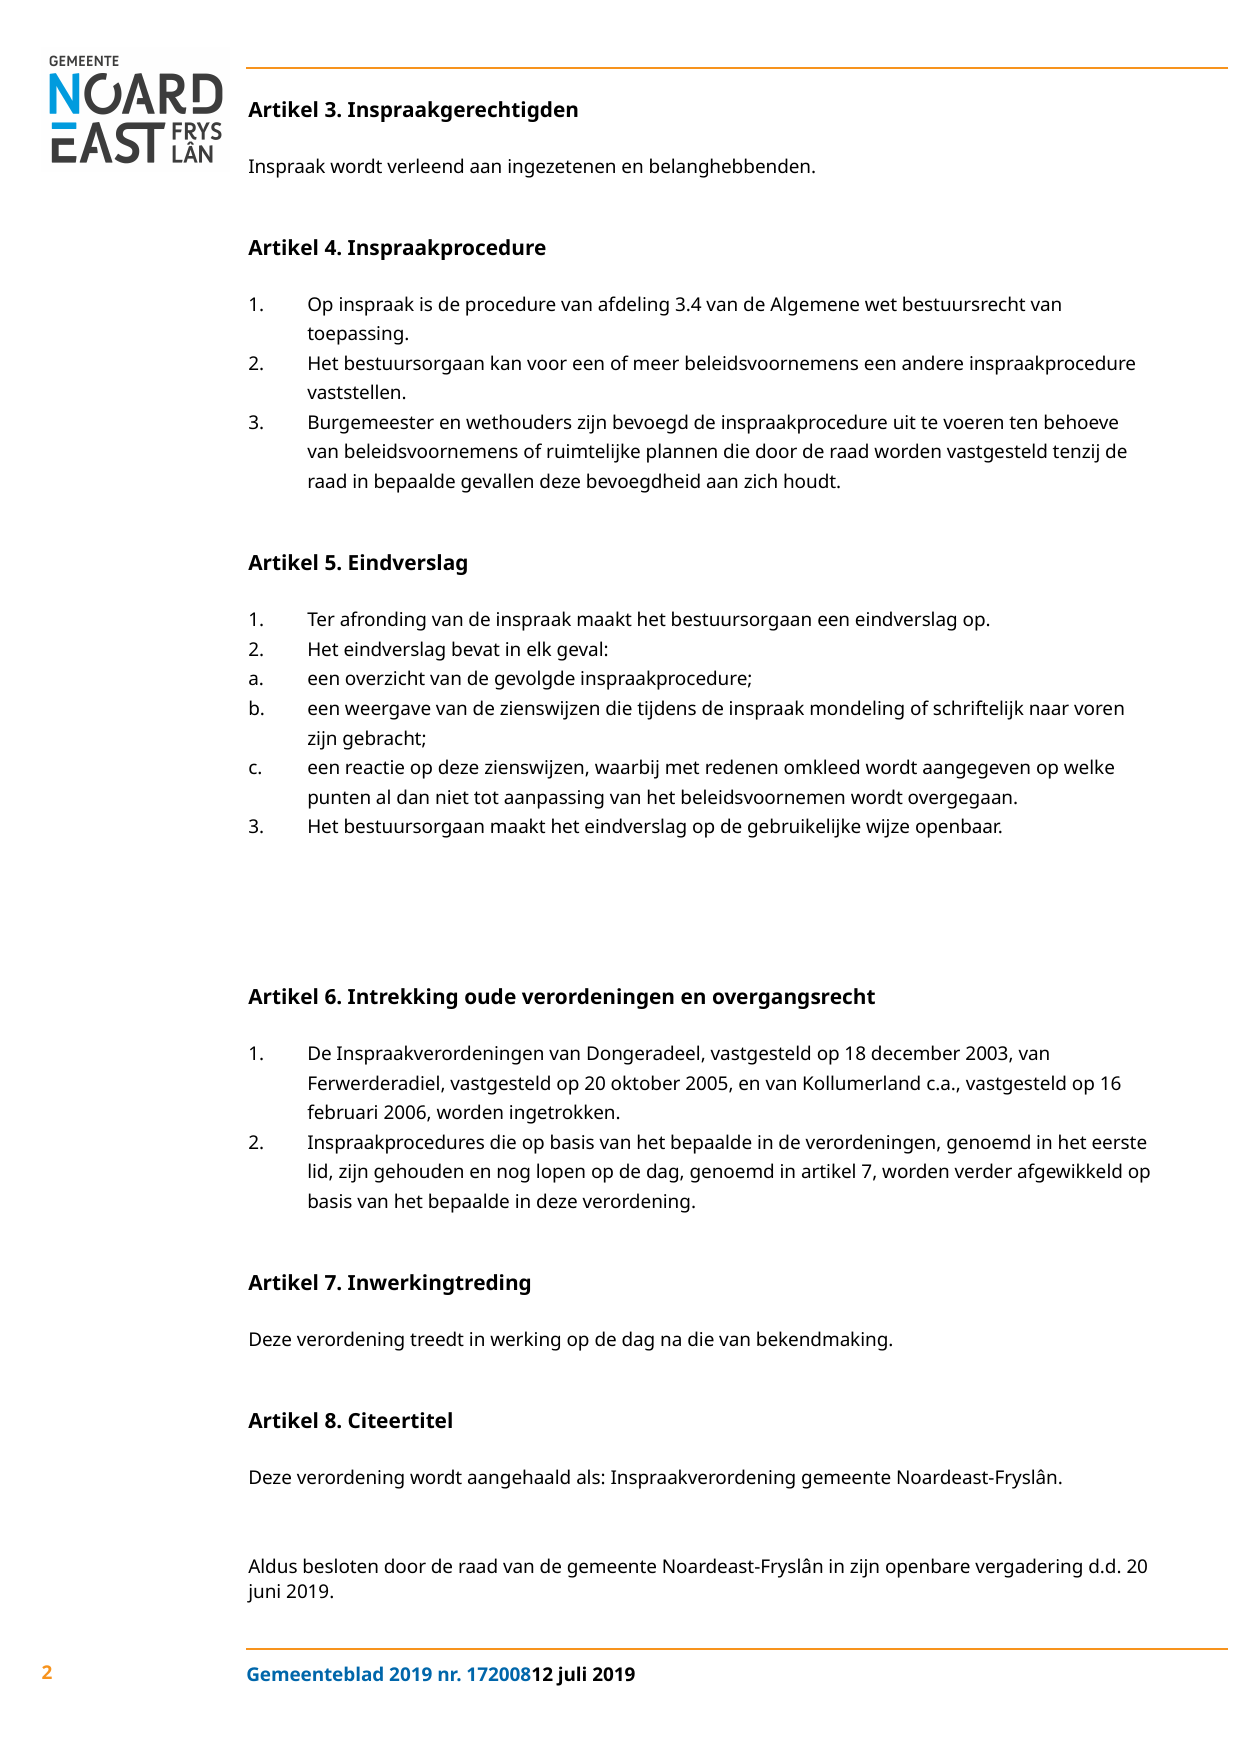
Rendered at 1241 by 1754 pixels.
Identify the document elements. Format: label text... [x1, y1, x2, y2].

list Op inspraak is de procedure van afdeling 3.4 van de Algemene wet bestuursrecht van toepassing. [248, 291, 1152, 346]
text Artikel 6. Intrekking oude verordeningen en overgangsrecht [248, 982, 1152, 1011]
list Burgemeester en wethouders zijn bevoegd de inspraakprocedure uit te voeren ten behoeve van beleidsvoornemens of ruimtelijke plannen die door de raad worden vastgesteld tenzij de raad in bepaalde gevallen deze bevoegdheid aan zich houdt. [248, 409, 1152, 494]
text Deze verordening treedt in werking op de dag na die van bekendmaking. [248, 1326, 1152, 1352]
list Het eindverslag bevat in elk geval: [248, 636, 1152, 662]
list De Inspraakverordeningen van Dongeradeel, vastgesteld op 18 december 2003, van Ferwerderadiel, vastgesteld op 20 oktober 2005, en van Kollumerland c.a., vastgesteld op 16 februari 2006, worden ingetrokken. [248, 1040, 1152, 1125]
list Het bestuursorgaan kan voor een of meer beleidsvoornemens een andere inspraakprocedure vaststellen. [248, 350, 1152, 405]
text Deze verordening wordt aangehaald als: Inspraakverordening gemeente Noardeast-Fryslân. [248, 1464, 1152, 1490]
list een reactie op deze zienswijzen, waarbij met redenen omkleed wordt aangegeven op welke punten al dan niet tot aanpassing van het beleidsvoornemen wordt overgegaan. [248, 754, 1152, 809]
text Aldus besloten door de raad van de gemeente Noardeast-Fryslân in zijn openbare vergadering d.d. 20 juni 2019. [248, 1553, 1152, 1604]
text Artikel 5. Eindverslag [248, 548, 1152, 577]
text Artikel 7. Inwerkingtreding [248, 1268, 1152, 1297]
text Artikel 8. Citeertitel [248, 1406, 1152, 1434]
list een weergave van de zienswijzen die tijdens de inspraak mondeling of schriftelijk naar voren zijn gebracht; [248, 695, 1152, 750]
list een overzicht van de gevolgde inspraakprocedure; [248, 666, 1152, 691]
list Ter afronding van de inspraak maakt het bestuursorgaan een eindverslag op. [248, 606, 1152, 632]
list Inspraakprocedures die op basis van het bepaalde in de verordeningen, genoemd in het eerste lid, zijn gehouden en nog lopen op de dag, genoemd in artikel 7, worden verder afgewikkeld op basis van het bepaalde in deze verordening. [248, 1129, 1152, 1214]
picture [41, 47, 231, 172]
text Inspraak wordt verleend aan ingezetenen en belanghebbenden. [248, 153, 1152, 178]
text Artikel 3. Inspraakgerechtigden [248, 95, 1152, 123]
text Artikel 4. Inspraakprocedure [248, 233, 1152, 261]
list Het bestuursorgaan maakt het eindverslag op de gebruikelijke wijze openbaar. [248, 813, 1152, 839]
